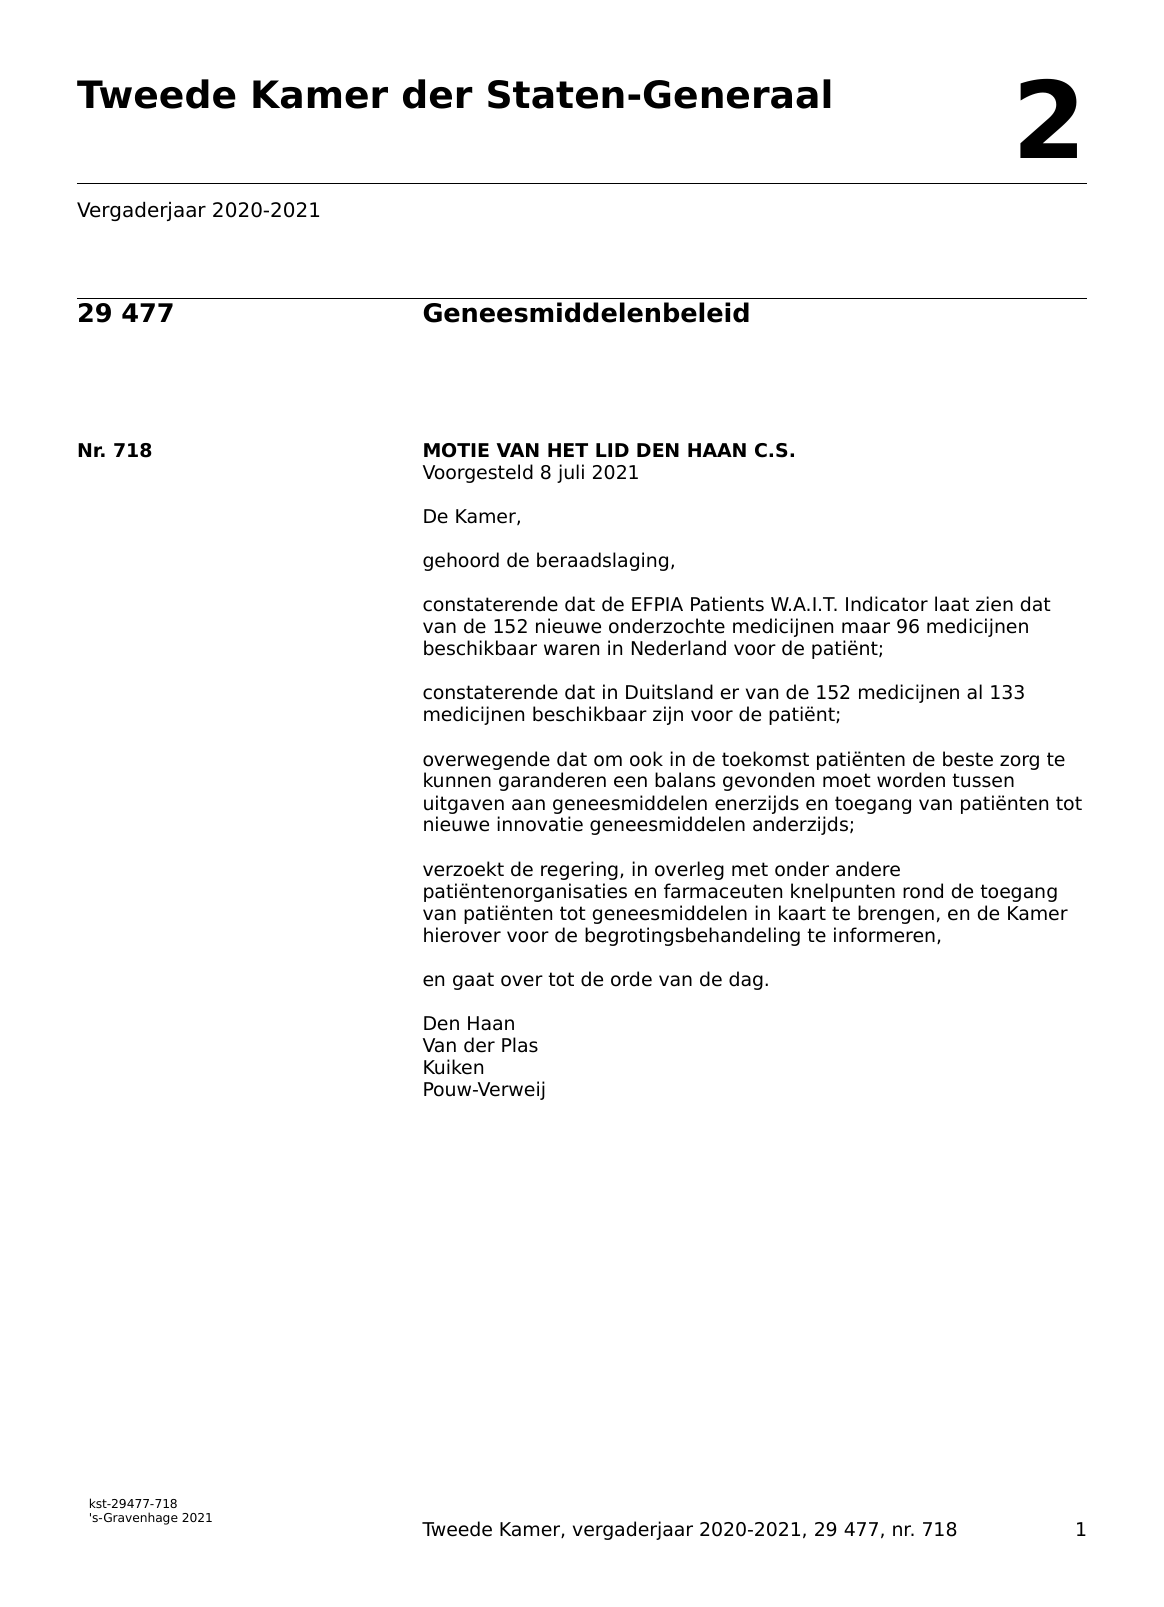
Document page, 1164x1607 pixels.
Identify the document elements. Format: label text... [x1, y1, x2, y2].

text overwegende dat om ook in de toekomst patiënten de beste zorg te kunnen garanderen een balans gevonden moet worden tussen uitgaven aan geneesmiddelen enerzijds en toegang van patiënten tot nieuwe innovatie geneesmiddelen anderzijds; [422, 748, 1087, 836]
text constaterende dat in Duitsland er van de 152 medicijnen al 133 medicijnen beschikbaar zijn voor de patiënt; [422, 682, 1087, 726]
text Den Haan [422, 1013, 1087, 1035]
text 's-Gravenhage 2021 [88, 1511, 323, 1525]
text Van der Plas [422, 1035, 1087, 1057]
text gehoord de beraadslaging, [422, 550, 1087, 572]
table_header Tweede Kamer der Staten-Generaal [77, 59, 886, 183]
text Pouw-Verweij [422, 1079, 1087, 1101]
subtitle 29 477 Geneesmiddelenbeleid [77, 299, 1087, 329]
text De Kamer, [422, 506, 1087, 528]
table_header 2 [886, 59, 1087, 183]
text Kuiken [422, 1057, 1087, 1079]
table_cell Vergaderjaar 2020-2021 [77, 184, 1087, 298]
subtitle Nr. 718 MOTIE VAN HET LID DEN HAAN C.S. [77, 440, 1087, 462]
text constaterende dat de EFPIA Patients W.A.I.T. Indicator laat zien dat van de 152 nieuwe onderzochte medicijnen maar 96 medicijnen beschikbaar waren in Nederland voor de patiënt; [422, 594, 1087, 660]
text Voorgesteld 8 juli 2021 [422, 462, 1087, 484]
text en gaat over tot de orde van de dag. [422, 969, 1087, 991]
text verzoekt de regering, in overleg met onder andere patiëntenorganisaties en farmaceuten knelpunten rond de toegang van patiënten tot geneesmiddelen in kaart te brengen, en de Kamer hierover voor de begrotingsbehandeling te informeren, [422, 858, 1087, 946]
text kst-29477-718 [88, 1497, 323, 1511]
